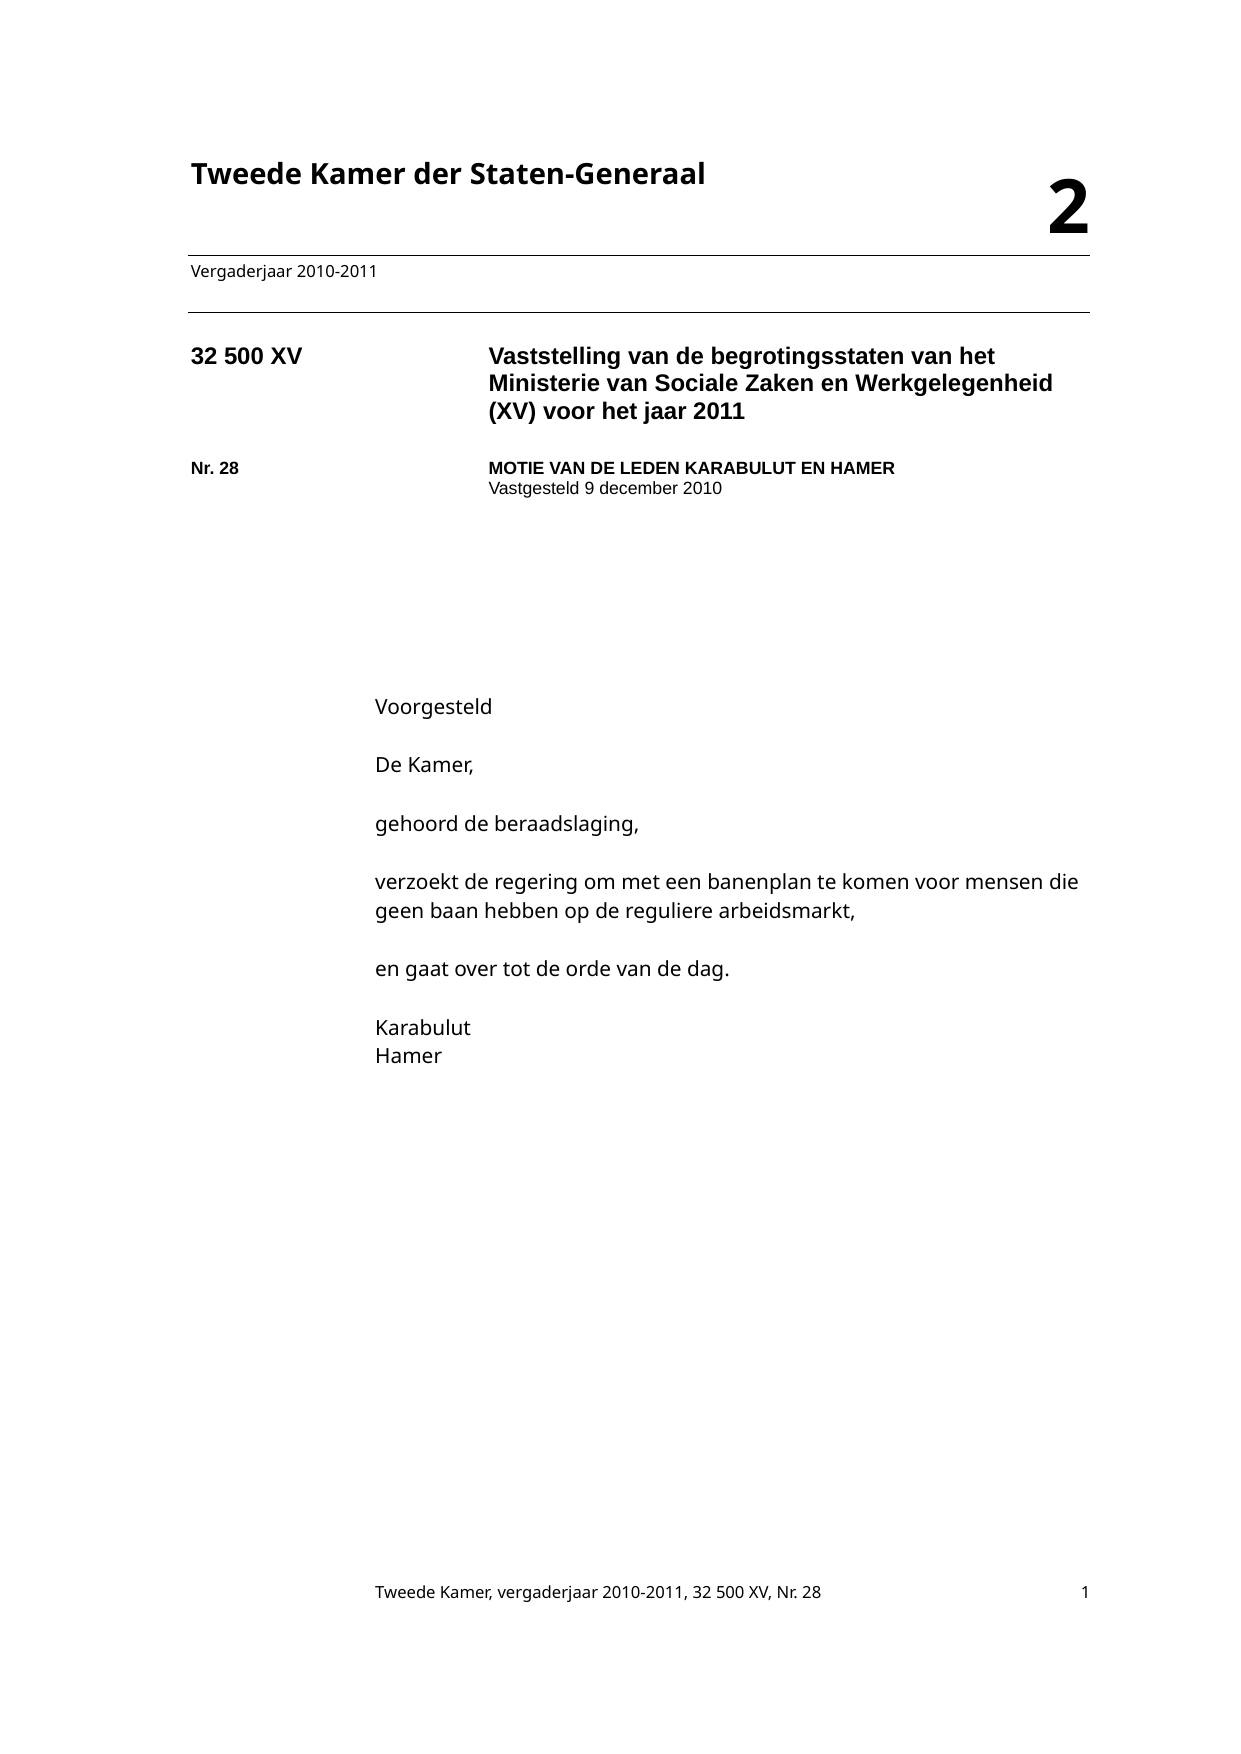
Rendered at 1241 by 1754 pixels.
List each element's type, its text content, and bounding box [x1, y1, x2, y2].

text Hamer [375, 1041, 1090, 1069]
table_header 2 [910, 150, 1090, 255]
text Voorgesteld [375, 692, 1090, 721]
text verzoekt de regering om met een banenplan te komen voor mensen die geen baan hebben op de reguliere arbeidsmarkt, [375, 867, 1090, 924]
table_cell Vergaderjaar 2010-2011 [188, 256, 485, 312]
table_cell [485, 256, 1090, 312]
table_cell Nr. 28 [188, 455, 485, 573]
table_cell 32 500 XV [188, 339, 485, 454]
table_cell Vaststelling van de begrotingsstaten van het Ministerie van Sociale Zaken en Werkgelegenheid (XV) voor het jaar 2011 [485, 339, 1090, 454]
table_header Tweede Kamer der Staten-Generaal [188, 150, 909, 255]
table_cell [188, 313, 485, 339]
text en gaat over tot de orde van de dag. [375, 954, 1090, 983]
text Karabulut [375, 1013, 1090, 1041]
table_cell [485, 313, 1090, 339]
text gehoord de beraadslaging, [375, 809, 1090, 837]
table_cell MOTIE VAN DE LEDEN KARABULUT EN HAMER Vastgesteld 9 december 2010 [485, 455, 1090, 573]
text De Kamer, [375, 751, 1090, 779]
